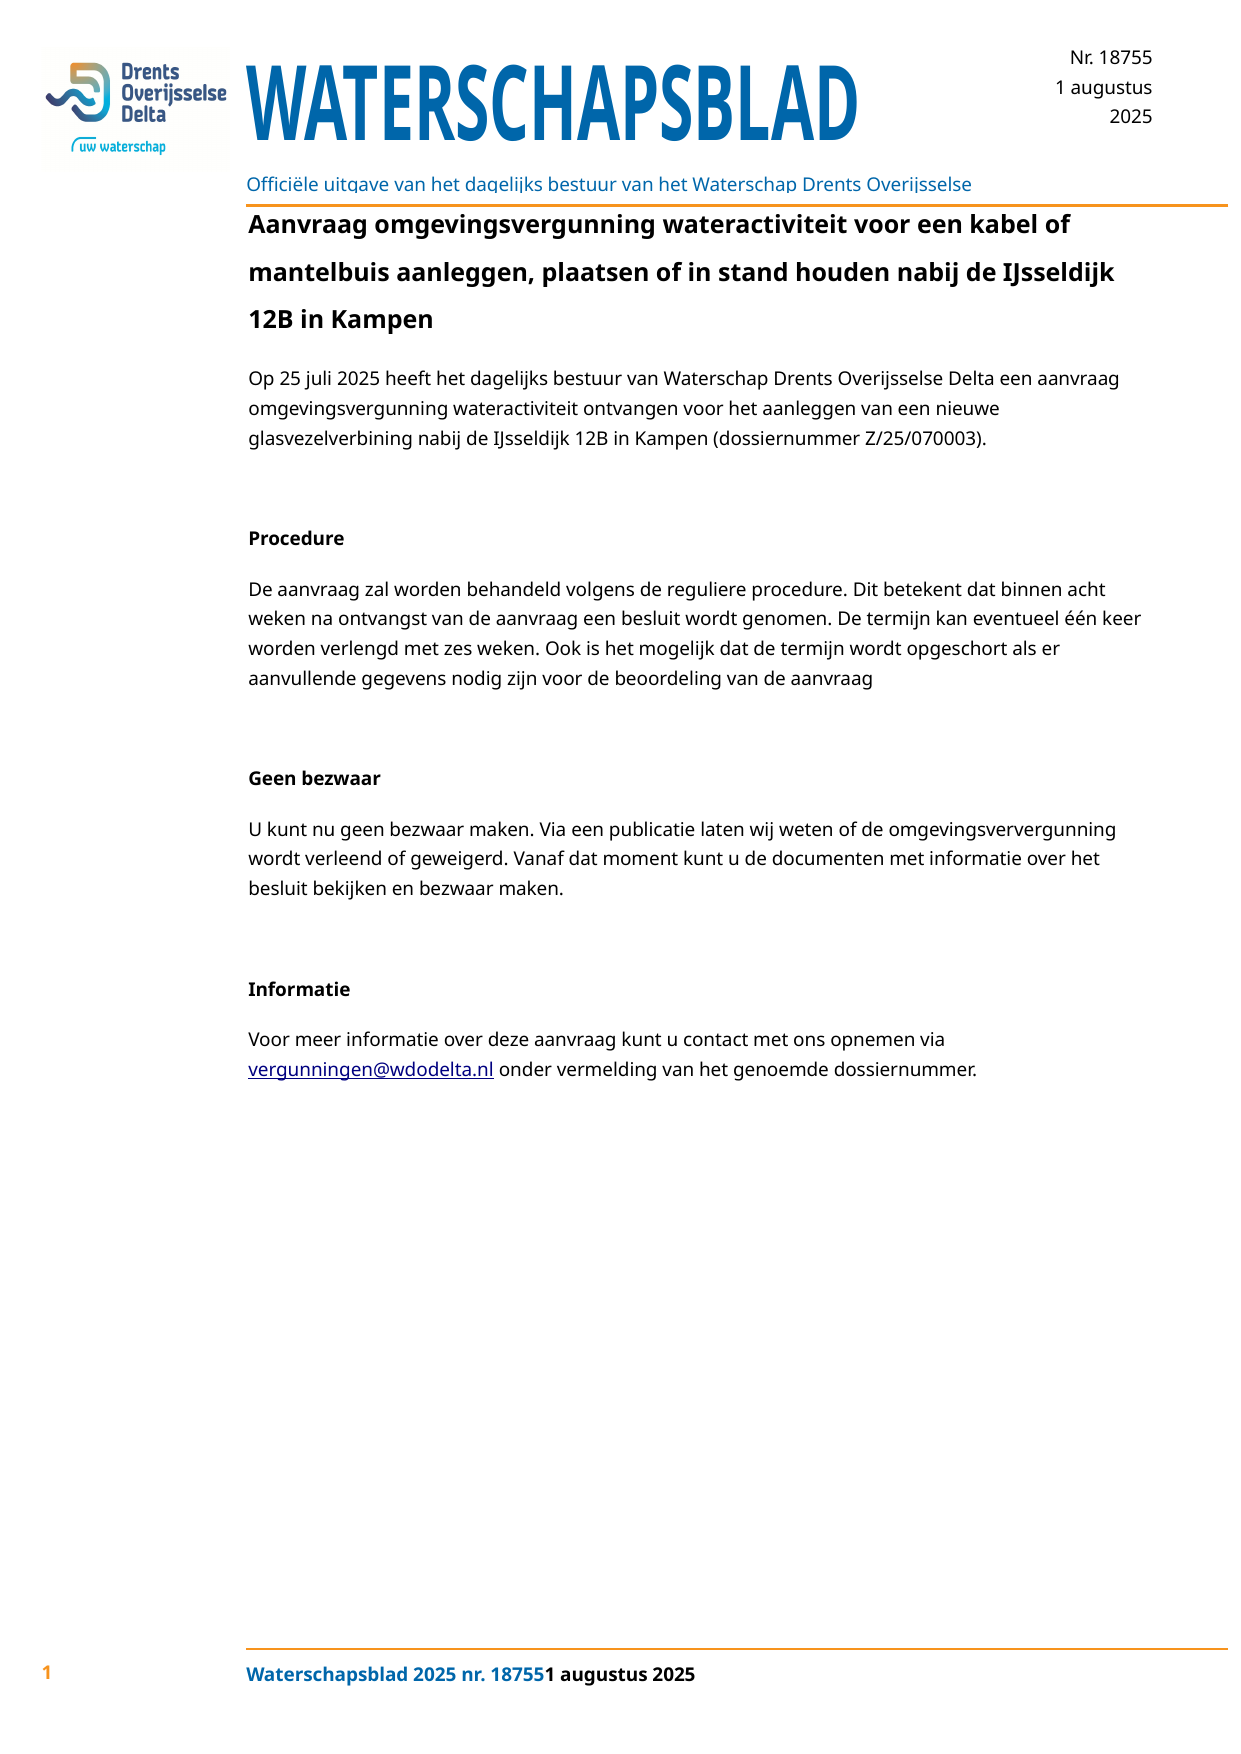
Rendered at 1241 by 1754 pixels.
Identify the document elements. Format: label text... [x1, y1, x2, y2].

text Voor meer informatie over deze aanvraag kunt u contact met ons opnemen via vergunningen@wdodelta.nl onder vermelding van het genoemde dossiernummer. [248, 1026, 1152, 1082]
text Op 25 juli 2025 heeft het dagelijks bestuur van Waterschap Drents Overijsselse Delta een aanvraag omgevingsvergunning wateractiviteit ontvangen voor het aanleggen van een nieuwe glasvezelverbining nabij de IJsseldijk 12B in Kampen (dossiernummer Z/25/070003). [248, 366, 1152, 450]
text Geen bezwaar [248, 766, 1152, 791]
text U kunt nu geen bezwaar maken. Via een publicatie laten wij weten of de omgevingsververgunning wordt verleend of geweigerd. Vanaf dat moment kunt u de documenten met informatie over het besluit bekijken en bezwaar maken. [248, 816, 1152, 901]
text Aanvraag omgevingsvergunning wateractiviteit voor een kabel of mantelbuis aanleggen, plaatsen of in stand houden nabij de IJsseldijk 12B in Kampen [248, 207, 1152, 336]
text Informatie [248, 976, 1152, 1002]
text De aanvraag zal worden behandeld volgens de reguliere procedure. Dit betekent dat binnen acht weken na ontvangst van de aanvraag een besluit wordt genomen. De termijn kan eventueel één keer worden verlengd met zes weken. Ook is het mogelijk dat de termijn wordt opgeschort als er aanvullende gegevens nodig zijn voor de beoordeling van de aanvraag [248, 576, 1152, 690]
text Procedure [248, 526, 1152, 551]
picture [41, 47, 231, 172]
